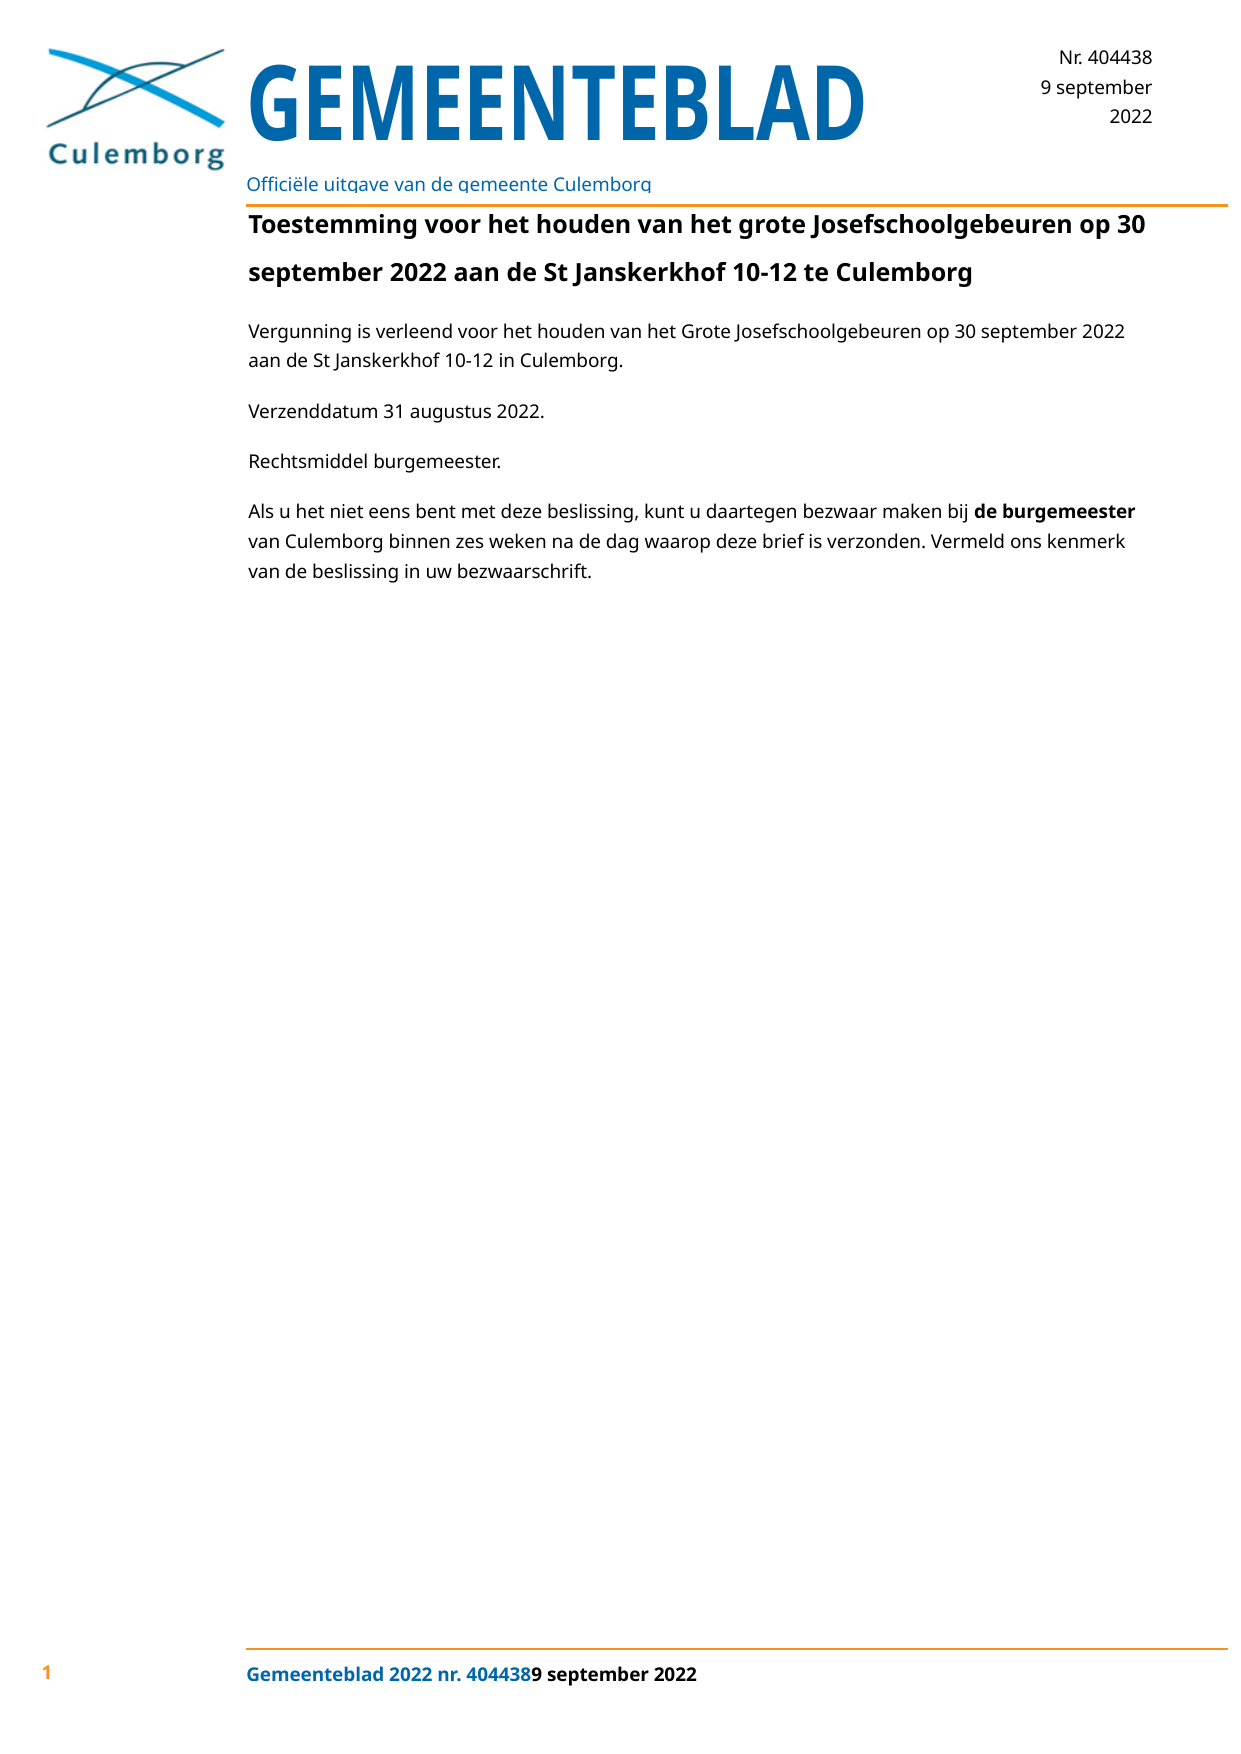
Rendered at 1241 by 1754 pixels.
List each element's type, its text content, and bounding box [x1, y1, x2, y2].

text Vergunning is verleend voor het houden van het Grote Josefschoolgebeuren op 30 september 2022 aan de St Janskerkhof 10-12 in Culemborg. [248, 318, 1152, 373]
text Als u het niet eens bent met deze beslissing, kunt u daartegen bezwaar maken bij de burgemeester van Culemborg binnen zes weken na de dag waarop deze brief is verzonden. Vermeld ons kenmerk van de beslissing in uw bezwaarschrift. [248, 499, 1152, 584]
picture [41, 47, 231, 172]
text Verzenddatum 31 augustus 2022. [248, 398, 1152, 424]
text Toestemming voor het houden van het grote Josefschoolgebeuren op 30 september 2022 aan de St Janskerkhof 10-12 te Culemborg [248, 207, 1152, 288]
text Rechtsmiddel burgemeester. [248, 448, 1152, 474]
